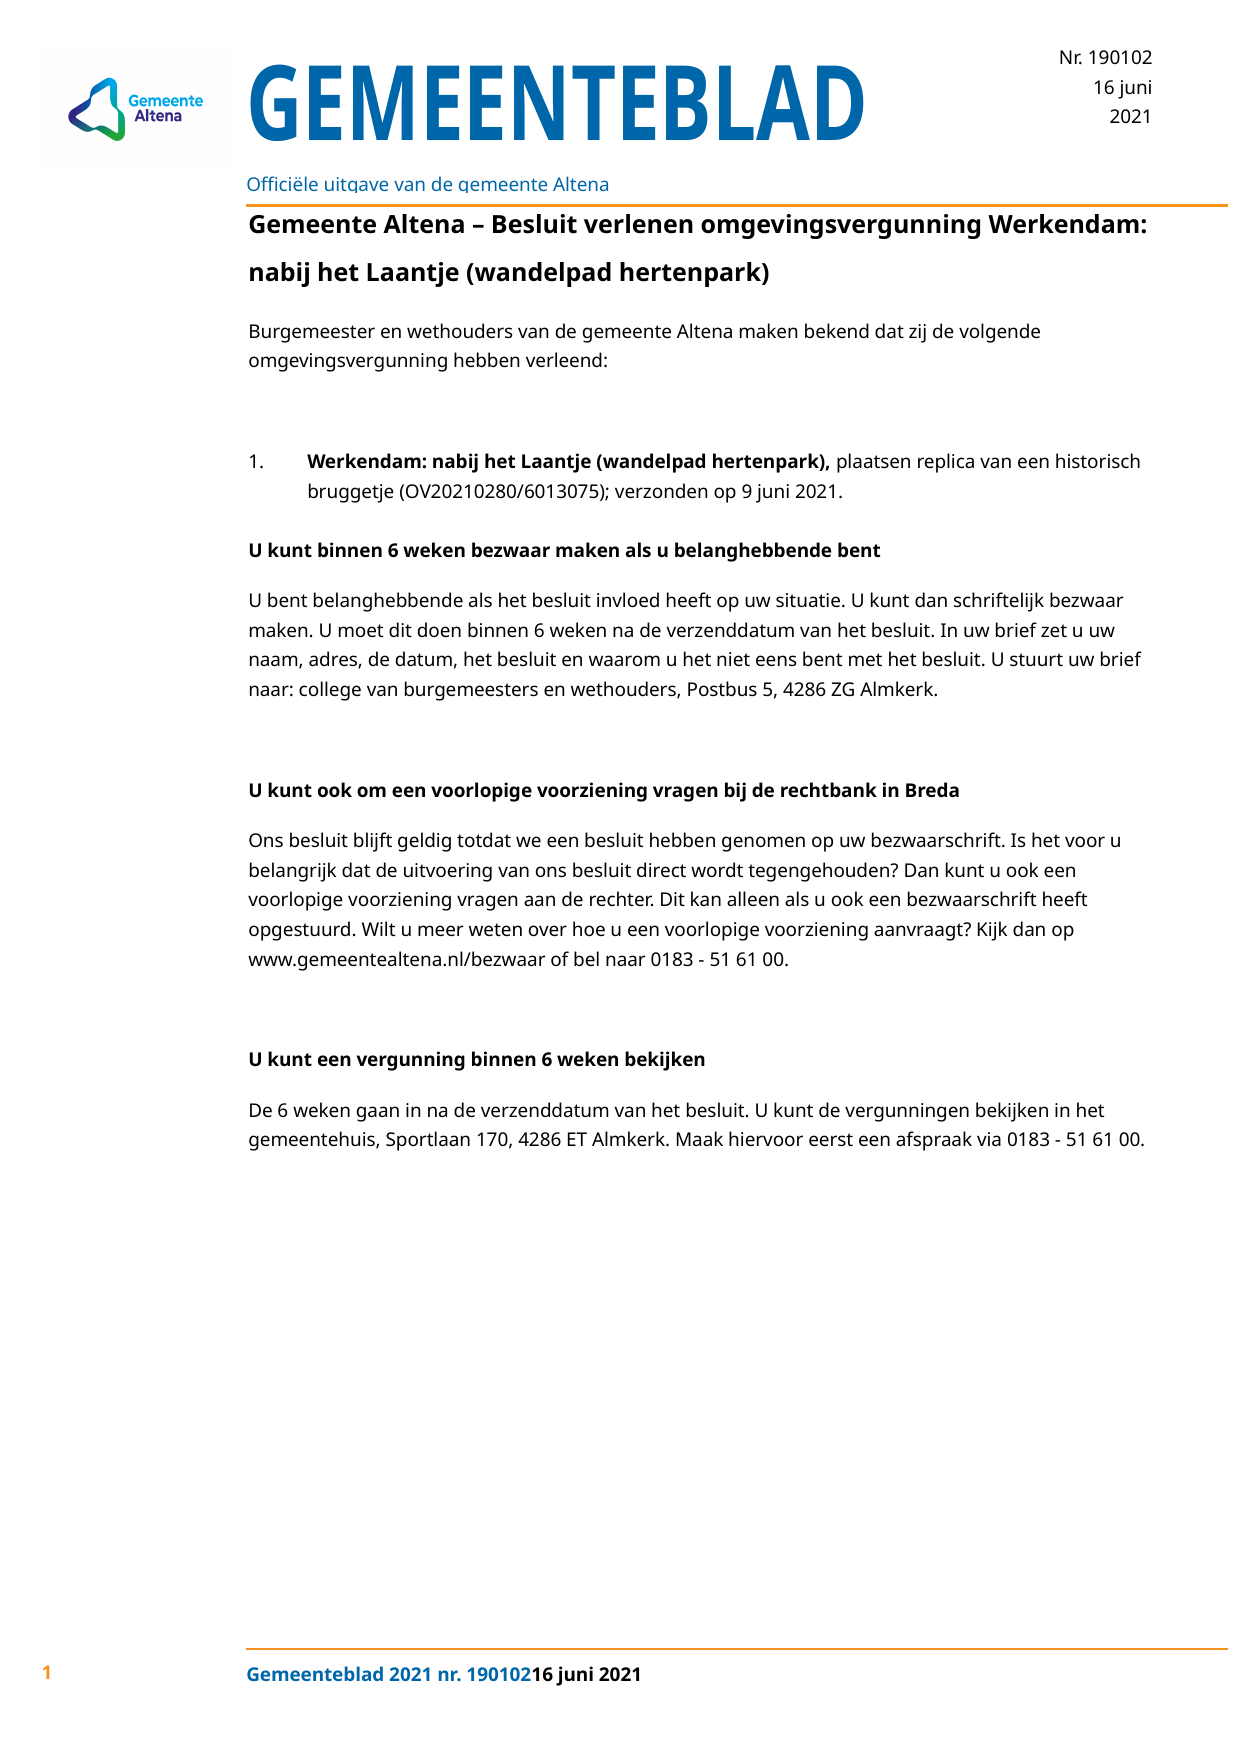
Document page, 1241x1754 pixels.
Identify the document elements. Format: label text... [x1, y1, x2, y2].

text U kunt binnen 6 weken bezwaar maken als u belanghebbende bent [248, 537, 1152, 563]
text U bent belanghebbende als het besluit invloed heeft op uw situatie. U kunt dan schriftelijk bezwaar maken. U moet dit doen binnen 6 weken na de verzenddatum van het besluit. In uw brief zet u uw naam, adres, de datum, het besluit en waarom u het niet eens bent met het besluit. U stuurt uw brief naar: college van burgemeesters en wethouders, Postbus 5, 4286 ZG Almkerk. [248, 587, 1152, 702]
text Ons besluit blijft geldig totdat we een besluit hebben genomen op uw bezwaarschrift. Is het voor u belangrijk dat de uitvoering van ons besluit direct wordt tegengehouden? Dan kunt u ook een voorlopige voorziening vragen aan de rechter. Dit kan alleen als u ook een bezwaarschrift heeft opgestuurd. Wilt u meer weten over hoe u een voorlopige voorziening aanvraagt? Kijk dan op www.gemeentealtena.nl/bezwaar of bel naar 0183 - 51 61 00. [248, 827, 1152, 972]
picture [41, 47, 231, 172]
text Burgemeester en wethouders van de gemeente Altena maken bekend dat zij de volgende omgevingsvergunning hebben verleend: [248, 318, 1152, 373]
text Gemeente Altena – Besluit verlenen omgevingsvergunning Werkendam: nabij het Laantje (wandelpad hertenpark) [248, 207, 1152, 288]
text De 6 weken gaan in na de verzenddatum van het besluit. U kunt de vergunningen bekijken in het gemeentehuis, Sportlaan 170, 4286 ET Almkerk. Maak hiervoor eerst een afspraak via 0183 - 51 61 00. [248, 1097, 1152, 1152]
text U kunt ook om een voorlopige voorziening vragen bij de rechtbank in Breda [248, 777, 1152, 803]
list Werkendam: nabij het Laantje (wandelpad hertenpark), plaatsen replica van een historisch bruggetje (OV20210280/6013075); verzonden op 9 juni 2021. [248, 448, 1152, 504]
text U kunt een vergunning binnen 6 weken bekijken [248, 1047, 1152, 1072]
